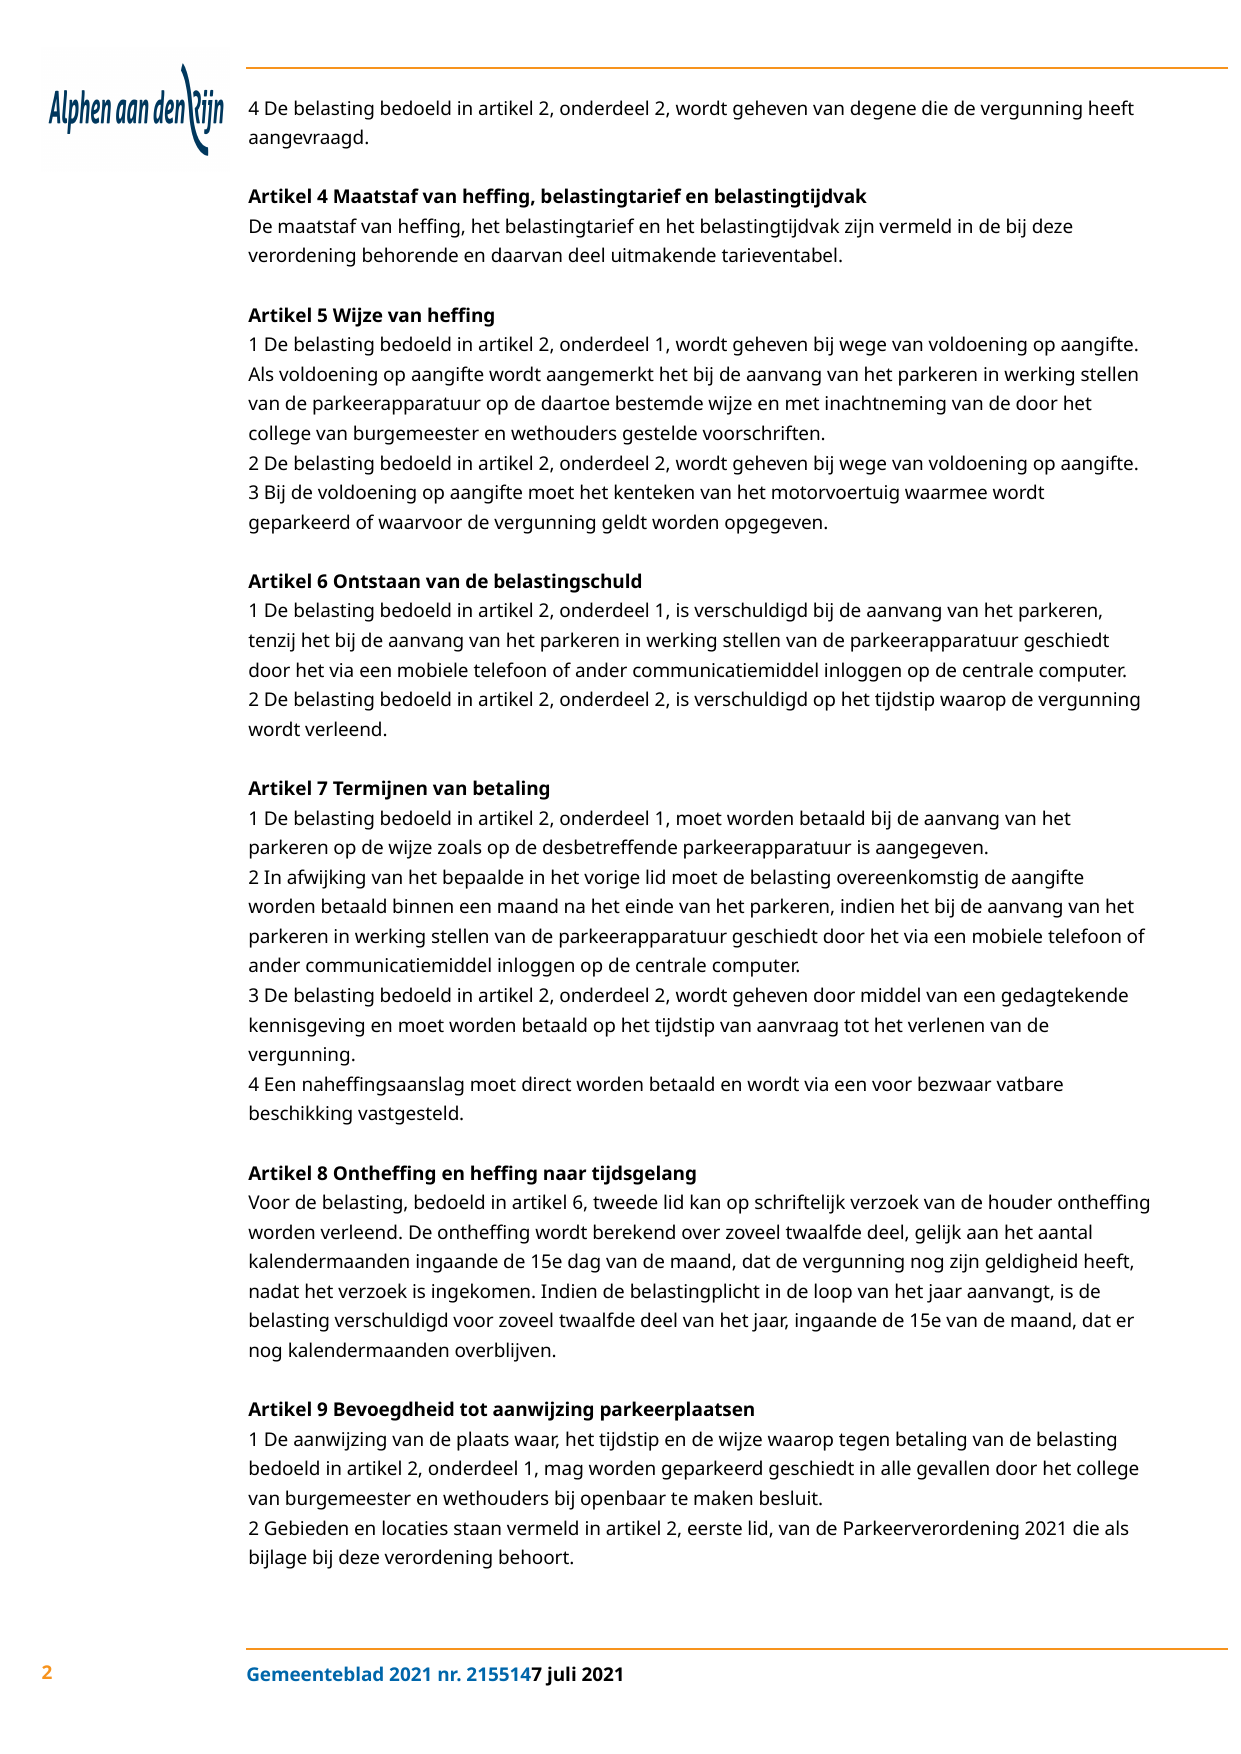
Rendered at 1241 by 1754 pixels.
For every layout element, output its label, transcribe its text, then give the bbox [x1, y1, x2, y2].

picture [41, 47, 231, 172]
text Artikel 4 Maatstaf van heffing, belastingtarief en belastingtijdvak [248, 183, 1152, 209]
text 3 De belasting bedoeld in artikel 2, onderdeel 2, wordt geheven door middel van een gedagtekende kennisgeving en moet worden betaald op het tijdstip van aanvraag tot het verlenen van de vergunning. [248, 982, 1152, 1067]
text Artikel 5 Wijze van heffing [248, 302, 1152, 328]
text 1 De aanwijzing van de plaats waar, het tijdstip en de wijze waarop tegen betaling van de belasting bedoeld in artikel 2, onderdeel 1, mag worden geparkeerd geschiedt in alle gevallen door het college van burgemeester en wethouders bij openbaar te maken besluit. [248, 1426, 1152, 1511]
text Voor de belasting, bedoeld in artikel 6, tweede lid kan op schriftelijk verzoek van de houder ontheffing worden verleend. De ontheffing wordt berekend over zoveel twaalfde deel, gelijk aan het aantal kalendermaanden ingaande de 15e dag van de maand, dat de vergunning nog zijn geldigheid heeft, nadat het verzoek is ingekomen. Indien de belastingplicht in de loop van het jaar aanvangt, is de belasting verschuldigd voor zoveel twaalfde deel van het jaar, ingaande de 15e van de maand, dat er nog kalendermaanden overblijven. [248, 1189, 1152, 1363]
text 2 De belasting bedoeld in artikel 2, onderdeel 2, is verschuldigd op het tijdstip waarop de vergunning wordt verleend. [248, 686, 1152, 742]
text Artikel 9 Bevoegdheid tot aanwijzing parkeerplaatsen [248, 1396, 1152, 1422]
text 1 De belasting bedoeld in artikel 2, onderdeel 1, wordt geheven bij wege van voldoening op aangifte. Als voldoening op aangifte wordt aangemerkt het bij de aanvang van het parkeren in werking stellen van de parkeerapparatuur op de daartoe bestemde wijze en met inachtneming van de door het college van burgemeester en wethouders gestelde voorschriften. [248, 331, 1152, 446]
text Artikel 8 Ontheffing en heffing naar tijdsgelang [248, 1160, 1152, 1186]
text Artikel 6 Ontstaan van de belastingschuld [248, 568, 1152, 594]
text 1 De belasting bedoeld in artikel 2, onderdeel 1, is verschuldigd bij de aanvang van het parkeren, tenzij het bij de aanvang van het parkeren in werking stellen van de parkeerapparatuur geschiedt door het via een mobiele telefoon of ander communicatiemiddel inloggen op de centrale computer. [248, 598, 1152, 683]
text 3 Bij de voldoening op aangifte moet het kenteken van het motorvoertuig waarmee wordt geparkeerd of waarvoor de vergunning geldt worden opgegeven. [248, 479, 1152, 535]
text 4 De belasting bedoeld in artikel 2, onderdeel 2, wordt geheven van degene die de vergunning heeft aangevraagd. [248, 95, 1152, 150]
text De maatstaf van heffing, het belastingtarief en het belastingtijdvak zijn vermeld in de bij deze verordening behorende en daarvan deel uitmakende tarieventabel. [248, 213, 1152, 268]
text 4 Een naheffingsaanslag moet direct worden betaald en wordt via een voor bezwaar vatbare beschikking vastgesteld. [248, 1071, 1152, 1126]
text 2 In afwijking van het bepaalde in het vorige lid moet de belasting overeenkomstig de aangifte worden betaald binnen een maand na het einde van het parkeren, indien het bij de aanvang van het parkeren in werking stellen van de parkeerapparatuur geschiedt door het via een mobiele telefoon of ander communicatiemiddel inloggen op de centrale computer. [248, 864, 1152, 978]
text 2 De belasting bedoeld in artikel 2, onderdeel 2, wordt geheven bij wege van voldoening op aangifte. [248, 450, 1152, 476]
text 2 Gebieden en locaties staan vermeld in artikel 2, eerste lid, van de Parkeerverordening 2021 die als bijlage bij deze verordening behoort. [248, 1515, 1152, 1570]
text 1 De belasting bedoeld in artikel 2, onderdeel 1, moet worden betaald bij de aanvang van het parkeren op de wijze zoals op de desbetreffende parkeerapparatuur is aangegeven. [248, 805, 1152, 860]
text Artikel 7 Termijnen van betaling [248, 775, 1152, 801]
